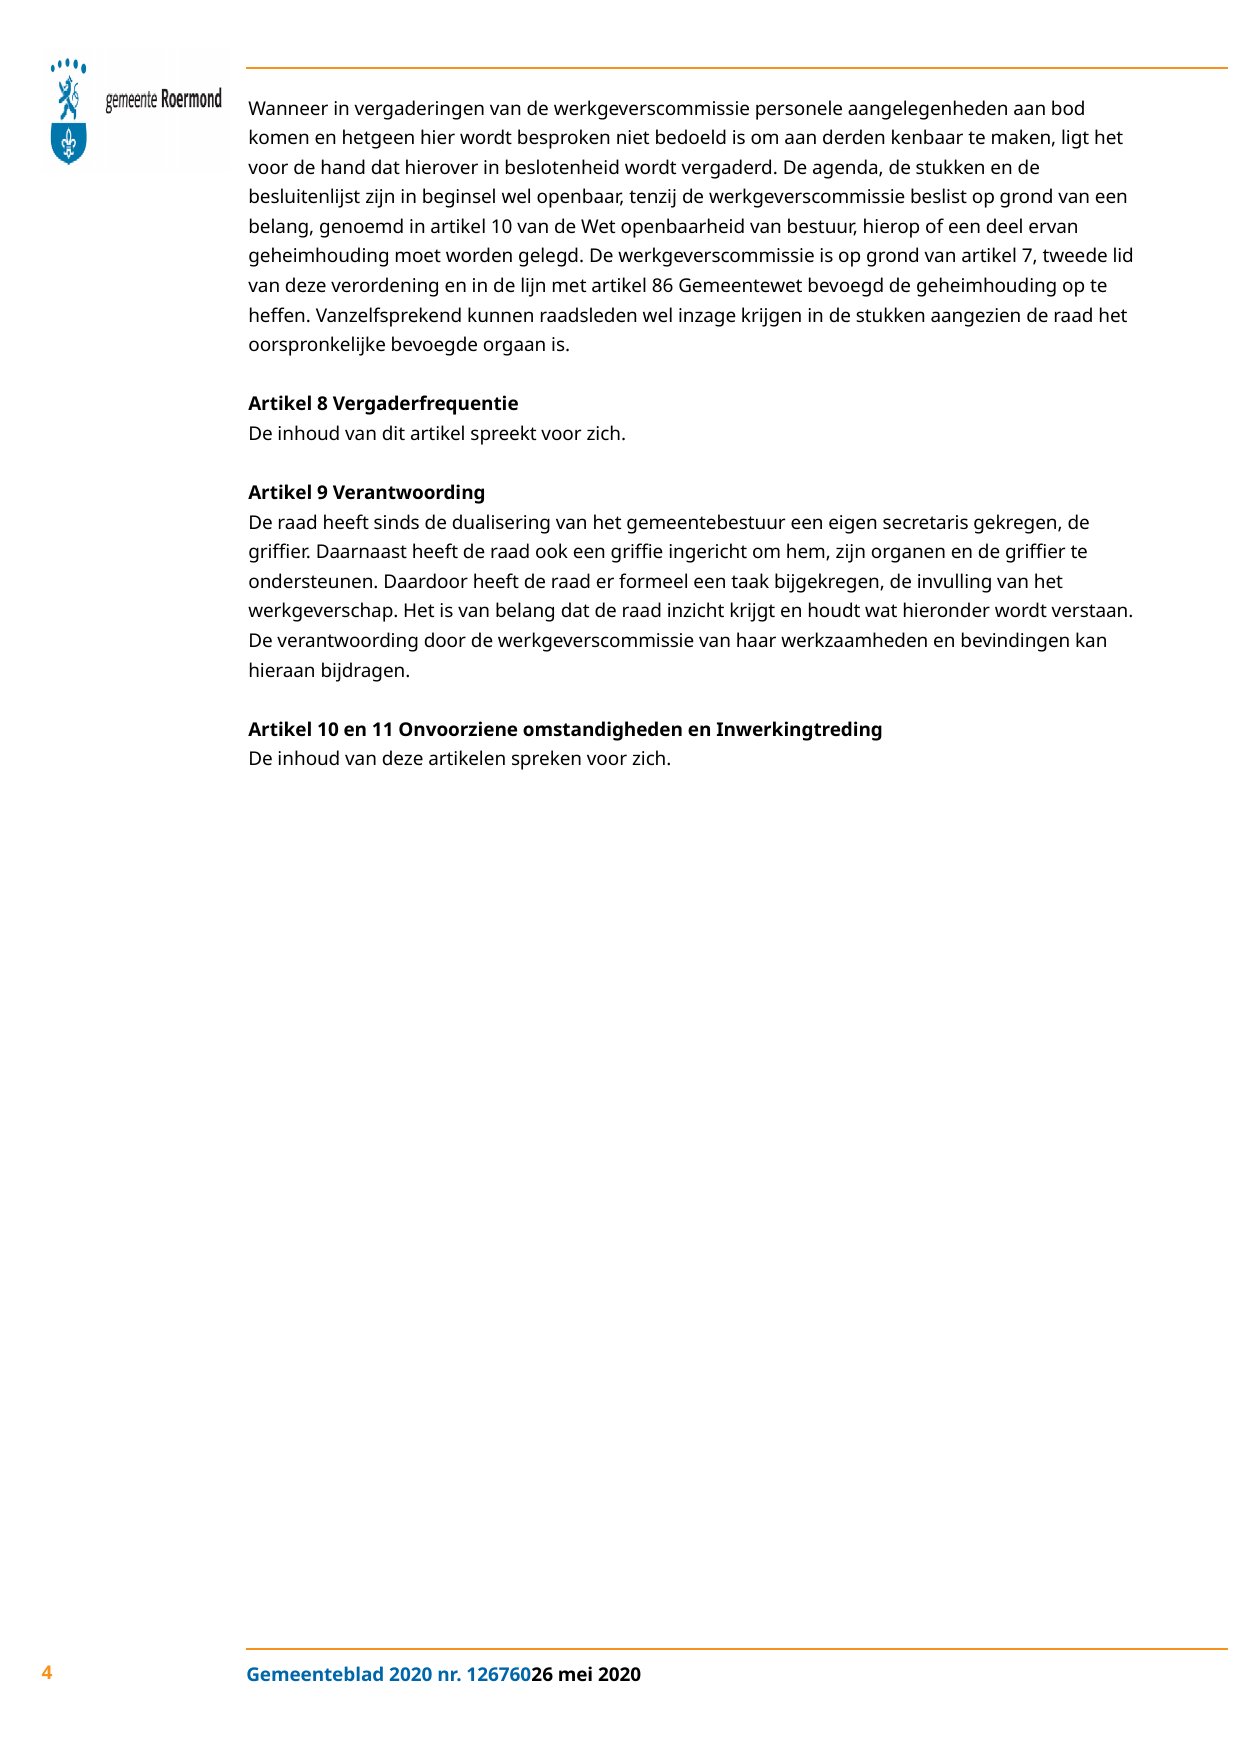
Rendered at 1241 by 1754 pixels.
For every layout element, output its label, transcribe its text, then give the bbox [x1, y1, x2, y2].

text Artikel 10 en 11 Onvoorziene omstandigheden en Inwerkingtreding [248, 716, 1152, 742]
text De inhoud van dit artikel spreekt voor zich. [248, 420, 1152, 446]
picture [41, 47, 231, 172]
text Artikel 9 Verantwoording [248, 479, 1152, 505]
text De inhoud van deze artikelen spreken voor zich. [248, 746, 1152, 771]
text Artikel 8 Vergaderfrequentie [248, 391, 1152, 416]
text De raad heeft sinds de dualisering van het gemeentebestuur een eigen secretaris gekregen, de griffier. Daarnaast heeft de raad ook een griffie ingericht om hem, zijn organen en de griffier te ondersteunen. Daardoor heeft de raad er formeel een taak bijgekregen, de invulling van het werkgeverschap. Het is van belang dat de raad inzicht krijgt en houdt wat hieronder wordt verstaan. De verantwoording door de werkgeverscommissie van haar werkzaamheden en bevindingen kan hieraan bijdragen. [248, 509, 1152, 683]
text Wanneer in vergaderingen van de werkgeverscommissie personele aangelegenheden aan bod komen en hetgeen hier wordt besproken niet bedoeld is om aan derden kenbaar te maken, ligt het voor de hand dat hierover in beslotenheid wordt vergaderd. De agenda, de stukken en de besluitenlijst zijn in beginsel wel openbaar, tenzij de werkgeverscommissie beslist op grond van een belang, genoemd in artikel 10 van de Wet openbaarheid van bestuur, hierop of een deel ervan geheimhouding moet worden gelegd. De werkgeverscommissie is op grond van artikel 7, tweede lid van deze verordening en in de lijn met artikel 86 Gemeentewet bevoegd de geheimhouding op te heffen. Vanzelfsprekend kunnen raadsleden wel inzage krijgen in de stukken aangezien de raad het oorspronkelijke bevoegde orgaan is. [248, 95, 1152, 357]
